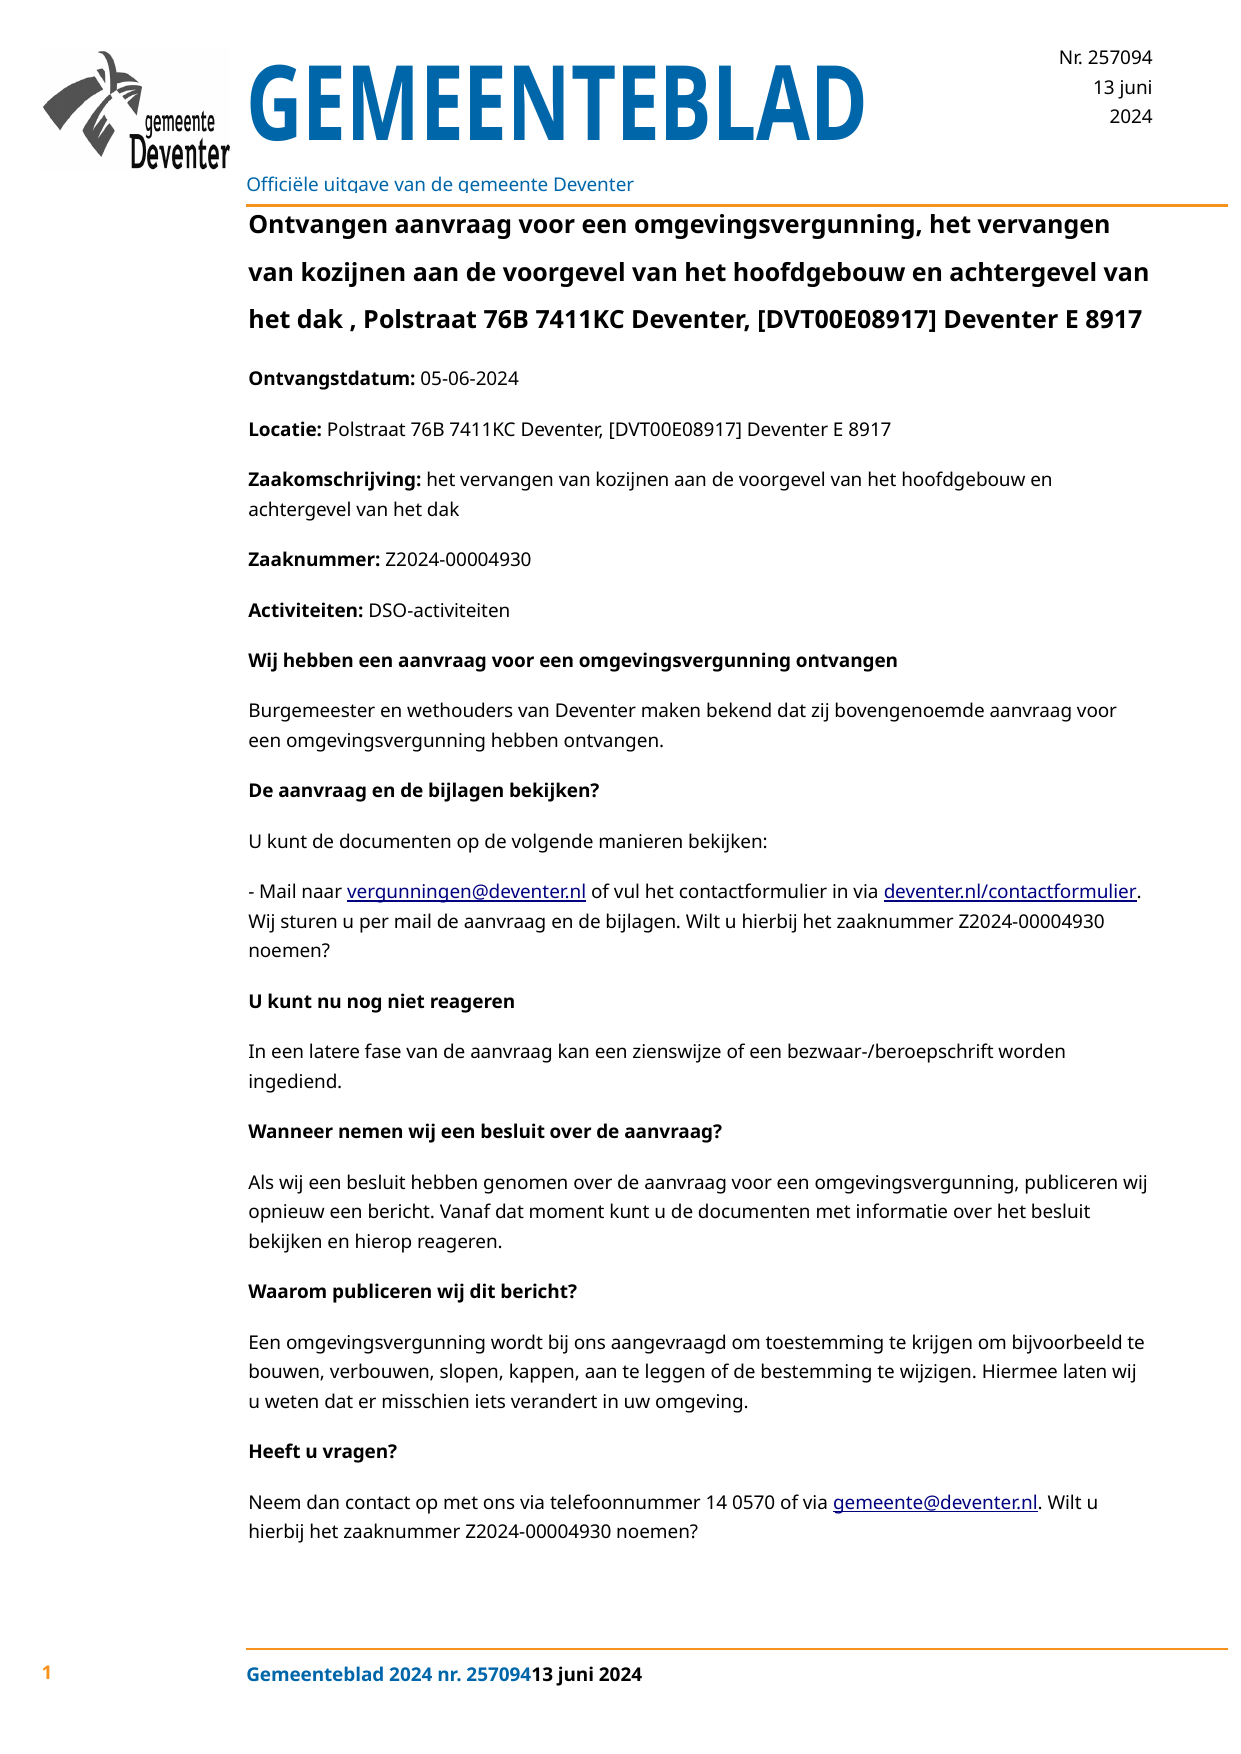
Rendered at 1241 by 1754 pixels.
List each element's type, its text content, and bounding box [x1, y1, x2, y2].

text Burgemeester en wethouders van Deventer maken bekend dat zij bovengenoemde aanvraag voor een omgevingsvergunning hebben ontvangen. [248, 698, 1152, 753]
picture [41, 47, 231, 172]
text Ontvangstdatum: 05-06-2024 [248, 366, 1152, 391]
text Wij hebben een aanvraag voor een omgevingsvergunning ontvangen [248, 647, 1152, 673]
text Wanneer nemen wij een besluit over de aanvraag? [248, 1118, 1152, 1144]
text In een latere fase van de aanvraag kan een zienswijze of een bezwaar-/beroepschrift worden ingediend. [248, 1038, 1152, 1094]
text Zaaknummer: Z2024-00004930 [248, 546, 1152, 572]
text U kunt nu nog niet reageren [248, 988, 1152, 1014]
text Heeft u vragen? [248, 1438, 1152, 1464]
text Activiteiten: DSO-activiteiten [248, 597, 1152, 622]
text Neem dan contact op met ons via telefoonnummer 14 0570 of via gemeente@deventer.nl. Wilt u hierbij het zaaknummer Z2024-00004930 noemen? [248, 1489, 1152, 1544]
text Als wij een besluit hebben genomen over de aanvraag voor een omgevingsvergunning, publiceren wij opnieuw een bericht. Vanaf dat moment kunt u de documenten met informatie over het besluit bekijken en hierop reageren. [248, 1169, 1152, 1254]
text Zaakomschrijving: het vervangen van kozijnen aan de voorgevel van het hoofdgebouw en achtergevel van het dak [248, 466, 1152, 522]
text U kunt de documenten op de volgende manieren bekijken: [248, 828, 1152, 854]
text Een omgevingsvergunning wordt bij ons aangevraagd om toestemming te krijgen om bijvoorbeeld te bouwen, verbouwen, slopen, kappen, aan te leggen of de bestemming te wijzigen. Hiermee laten wij u weten dat er misschien iets verandert in uw omgeving. [248, 1329, 1152, 1414]
text - Mail naar vergunningen@deventer.nl of vul het contactformulier in via deventer.nl/contactformulier. Wij sturen u per mail de aanvraag en de bijlagen. Wilt u hierbij het zaaknummer Z2024-00004930 noemen? [248, 878, 1152, 963]
text Waarom publiceren wij dit bericht? [248, 1278, 1152, 1304]
text Ontvangen aanvraag voor een omgevingsvergunning, het vervangen van kozijnen aan de voorgevel van het hoofdgebouw en achtergevel van het dak , Polstraat 76B 7411KC Deventer, [DVT00E08917] Deventer E 8917 [248, 207, 1152, 336]
text Locatie: Polstraat 76B 7411KC Deventer, [DVT00E08917] Deventer E 8917 [248, 416, 1152, 442]
text De aanvraag en de bijlagen bekijken? [248, 778, 1152, 803]
